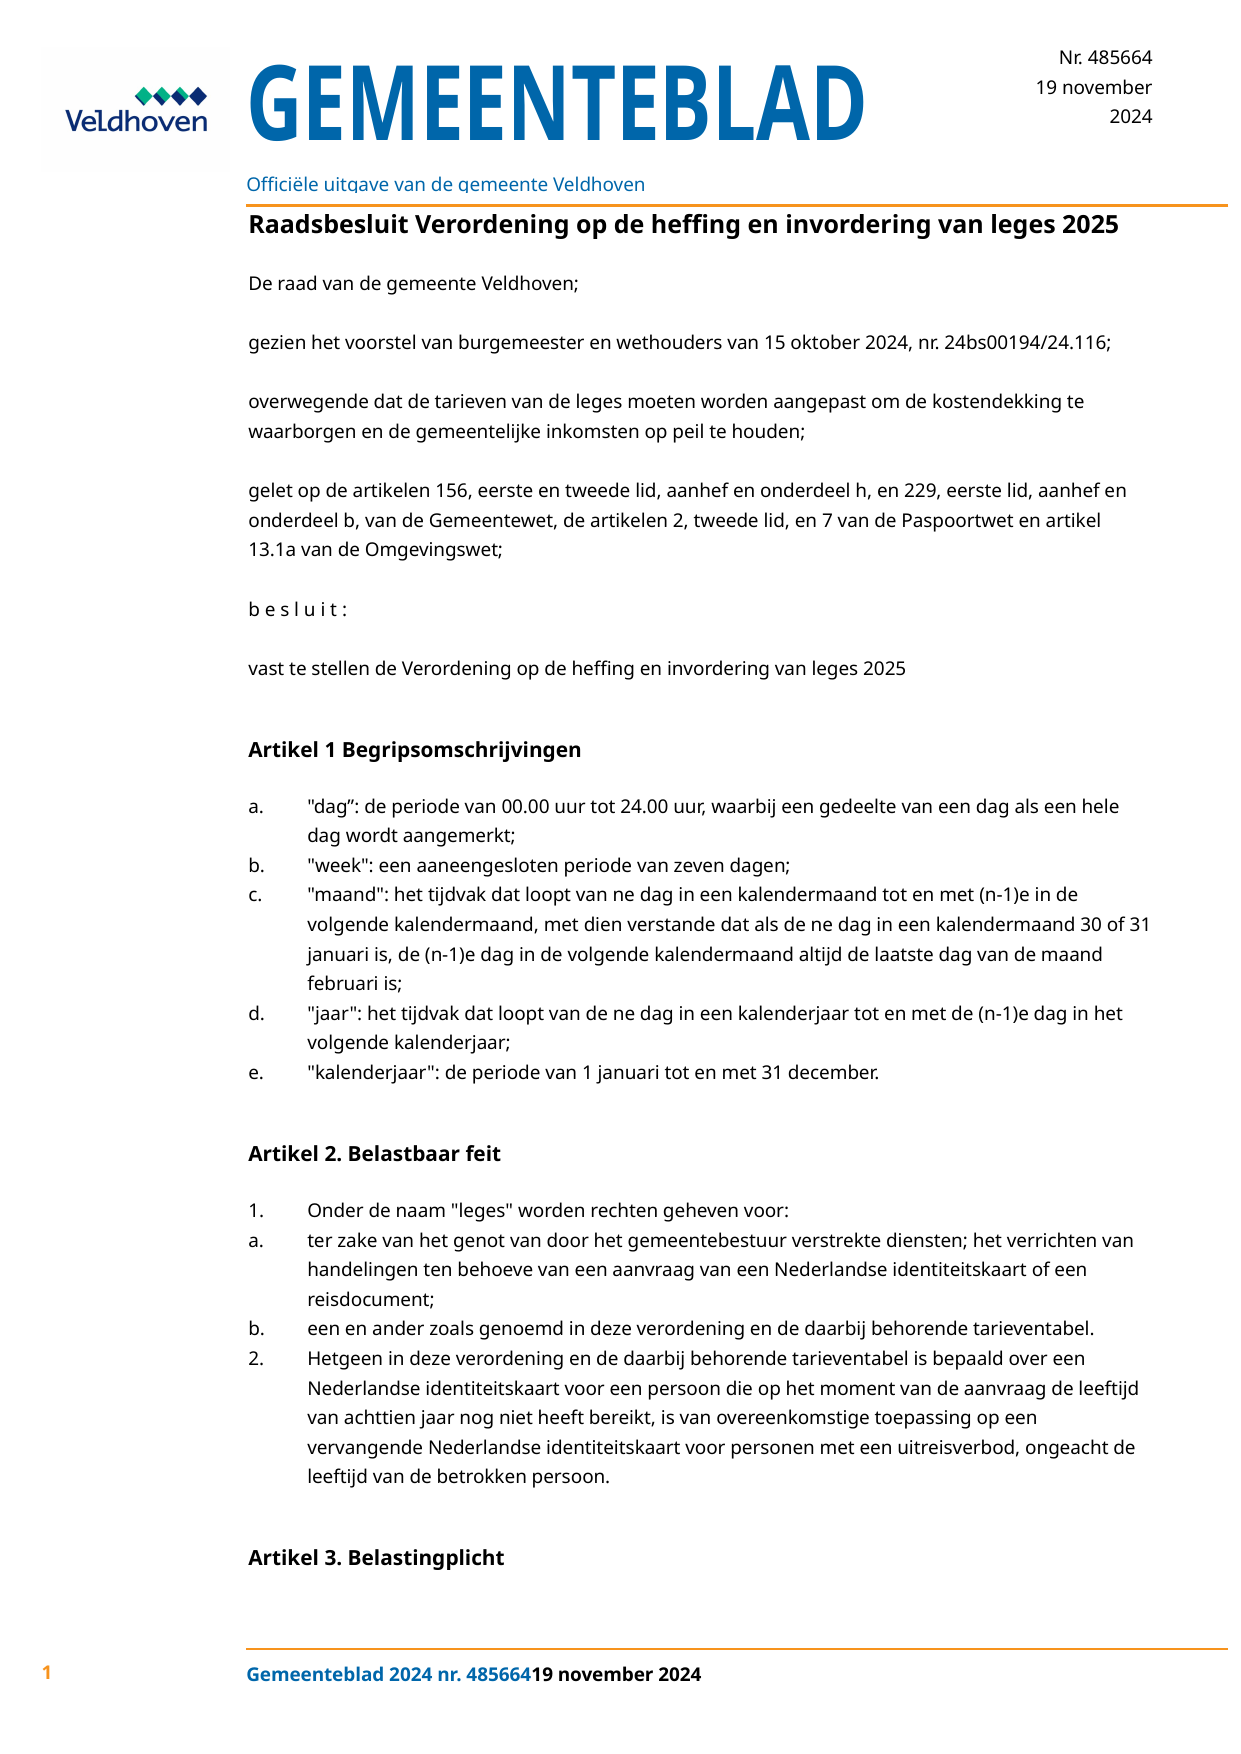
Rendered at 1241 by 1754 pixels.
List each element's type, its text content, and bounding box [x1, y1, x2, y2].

text Artikel 1 Begripsomschrijvingen [248, 735, 1152, 763]
list een en ander zoals genoemd in deze verordening en de daarbij behorende tarieventabel. [248, 1316, 1152, 1341]
list "jaar": het tijdvak dat loopt van de ne dag in een kalenderjaar tot en met de (n-1)e dag in het volgende kalenderjaar; [248, 1000, 1152, 1055]
text overwegende dat de tarieven van de leges moeten worden aangepast om de kostendekking te waarborgen en de gemeentelijke inkomsten op peil te houden; [248, 389, 1152, 444]
text b e s l u i t : [248, 596, 1152, 621]
list ter zake van het genot van door het gemeentebestuur verstrekte diensten; het verrichten van handelingen ten behoeve van een aanvraag van een Nederlandse identiteitskaart of een reisdocument; [248, 1227, 1152, 1312]
list Onder de naam "leges" worden rechten geheven voor: [248, 1197, 1152, 1223]
list "kalenderjaar": de periode van 1 januari tot en met 31 december. [248, 1059, 1152, 1085]
text gezien het voorstel van burgemeester en wethouders van 15 oktober 2024, nr. 24bs00194/24.116; [248, 329, 1152, 355]
text Raadsbesluit Verordening op de heffing en invordering van leges 2025 [248, 207, 1152, 241]
text Artikel 2. Belastbaar feit [248, 1139, 1152, 1168]
text vast te stellen de Verordening op de heffing en invordering van leges 2025 [248, 655, 1152, 681]
list "week": een aaneengesloten periode van zeven dagen; [248, 852, 1152, 878]
text De raad van de gemeente Veldhoven; [248, 270, 1152, 296]
list "dag”: de periode van 00.00 uur tot 24.00 uur, waarbij een gedeelte van een dag als een hele dag wordt aangemerkt; [248, 793, 1152, 848]
text Artikel 3. Belastingplicht [248, 1543, 1152, 1572]
text gelet op de artikelen 156, eerste en tweede lid, aanhef en onderdeel h, en 229, eerste lid, aanhef en onderdeel b, van de Gemeentewet, de artikelen 2, tweede lid, en 7 van de Paspoortwet en artikel 13.1a van de Omgevingswet; [248, 477, 1152, 562]
list Hetgeen in deze verordening en de daarbij behorende tarieventabel is bepaald over een Nederlandse identiteitskaart voor een persoon die op het moment van de aanvraag de leeftijd van achttien jaar nog niet heeft bereikt, is van overeenkomstige toepassing op een vervangende Nederlandse identiteitskaart voor personen met een uitreisverbod, ongeacht de leeftijd van de betrokken persoon. [248, 1345, 1152, 1489]
picture [41, 47, 231, 172]
list "maand": het tijdvak dat loopt van ne dag in een kalendermaand tot en met (n-1)e in de volgende kalendermaand, met dien verstande dat als de ne dag in een kalendermaand 30 of 31 januari is, de (n-1)e dag in de volgende kalendermaand altijd de laatste dag van de maand februari is; [248, 882, 1152, 996]
